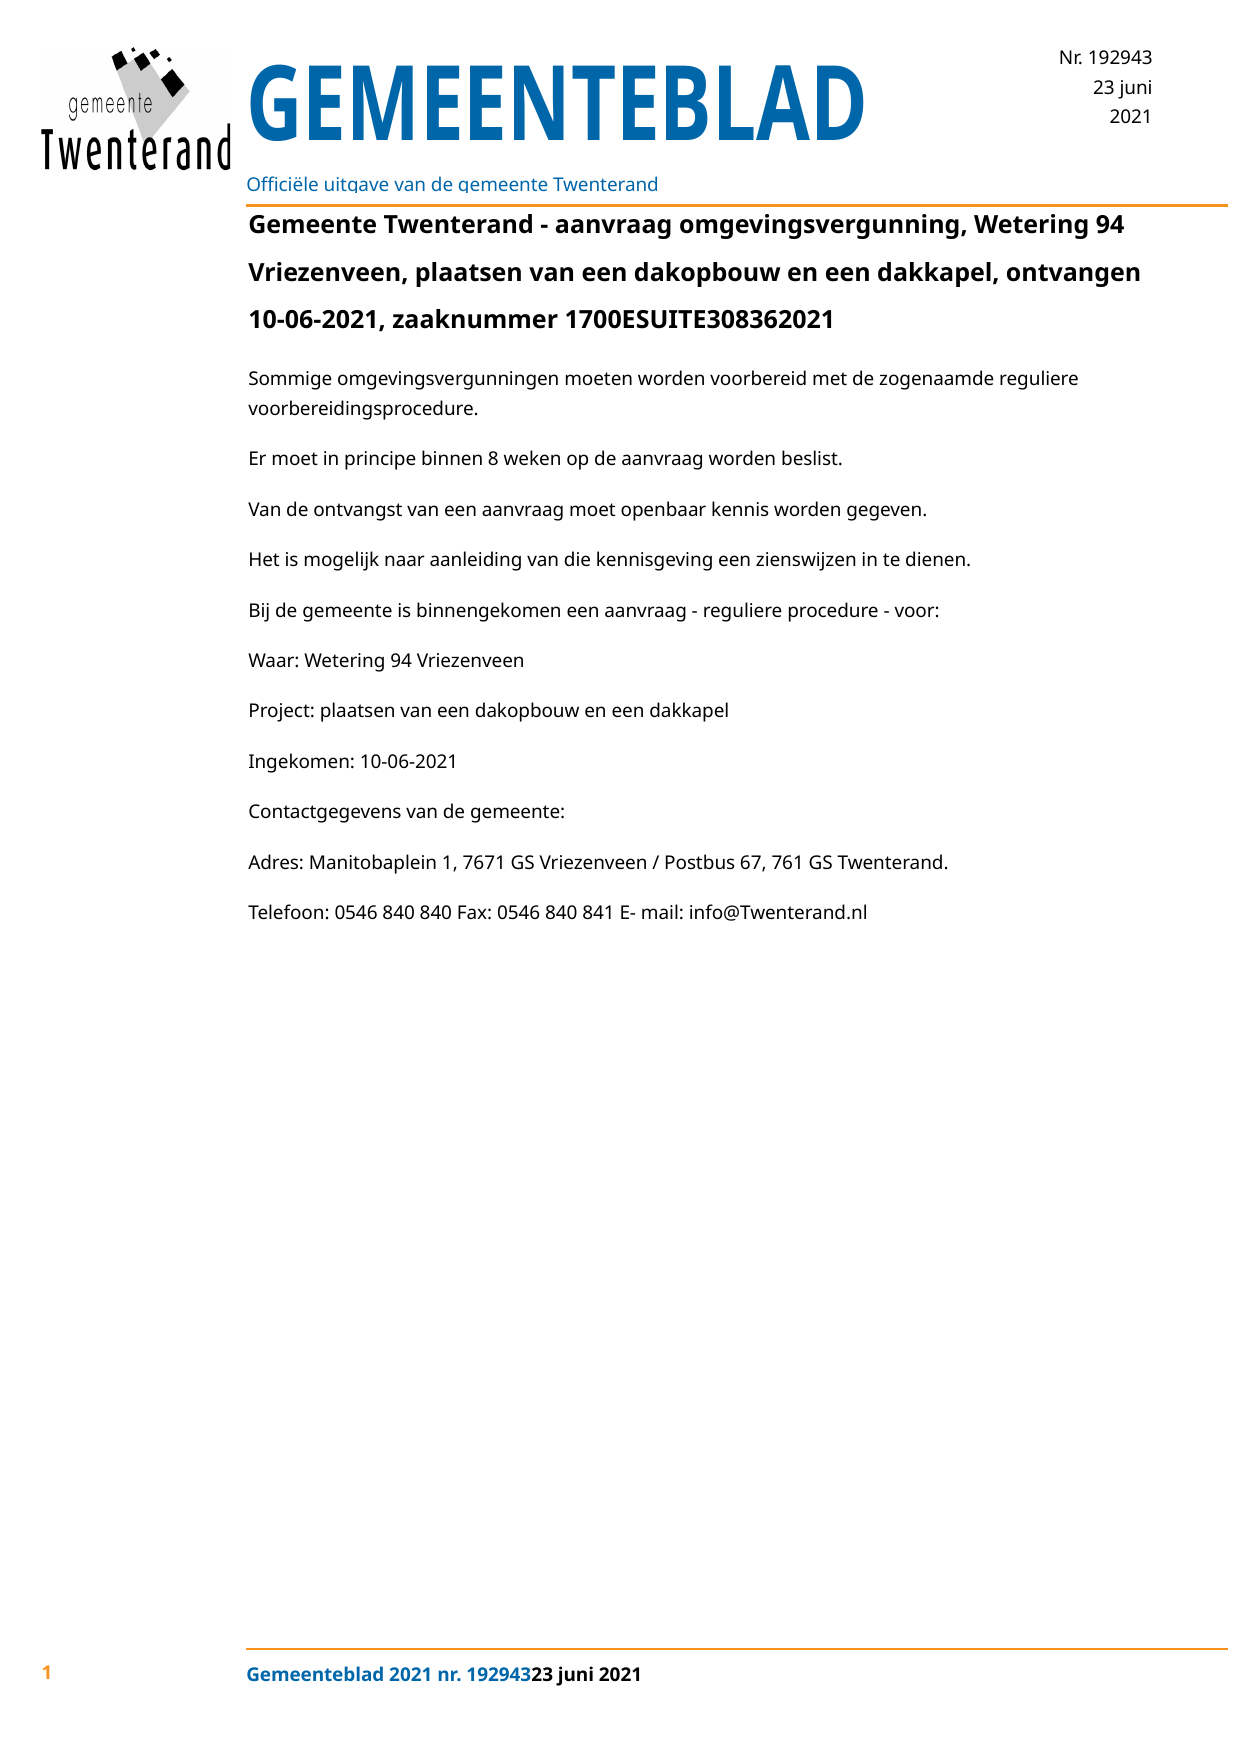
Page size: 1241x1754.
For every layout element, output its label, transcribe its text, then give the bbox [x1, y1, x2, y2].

text Adres: Manitobaplein 1, 7671 GS Vriezenveen / Postbus 67, 761 GS Twenterand. [248, 849, 1152, 874]
text Telefoon: 0546 840 840 Fax: 0546 840 841 E- mail: info@Twenterand.nl [248, 899, 1152, 925]
text Er moet in principe binnen 8 weken op de aanvraag worden beslist. [248, 446, 1152, 471]
text Contactgegevens van de gemeente: [248, 798, 1152, 824]
text Van de ontvangst van een aanvraag moet openbaar kennis worden gegeven. [248, 496, 1152, 522]
text Waar: Wetering 94 Vriezenveen [248, 647, 1152, 673]
text Gemeente Twenterand - aanvraag omgevingsvergunning, Wetering 94 Vriezenveen, plaatsen van een dakopbouw en een dakkapel, ontvangen 10-06-2021, zaaknummer 1700ESUITE308362021 [248, 207, 1152, 336]
text Bij de gemeente is binnengekomen een aanvraag - reguliere procedure - voor: [248, 597, 1152, 622]
text Het is mogelijk naar aanleiding van die kennisgeving een zienswijzen in te dienen. [248, 546, 1152, 572]
text Ingekomen: 10-06-2021 [248, 748, 1152, 774]
picture [41, 47, 231, 172]
text Sommige omgevingsvergunningen moeten worden voorbereid met de zogenaamde reguliere voorbereidingsprocedure. [248, 366, 1152, 421]
text Project: plaatsen van een dakopbouw en een dakkapel [248, 698, 1152, 723]
